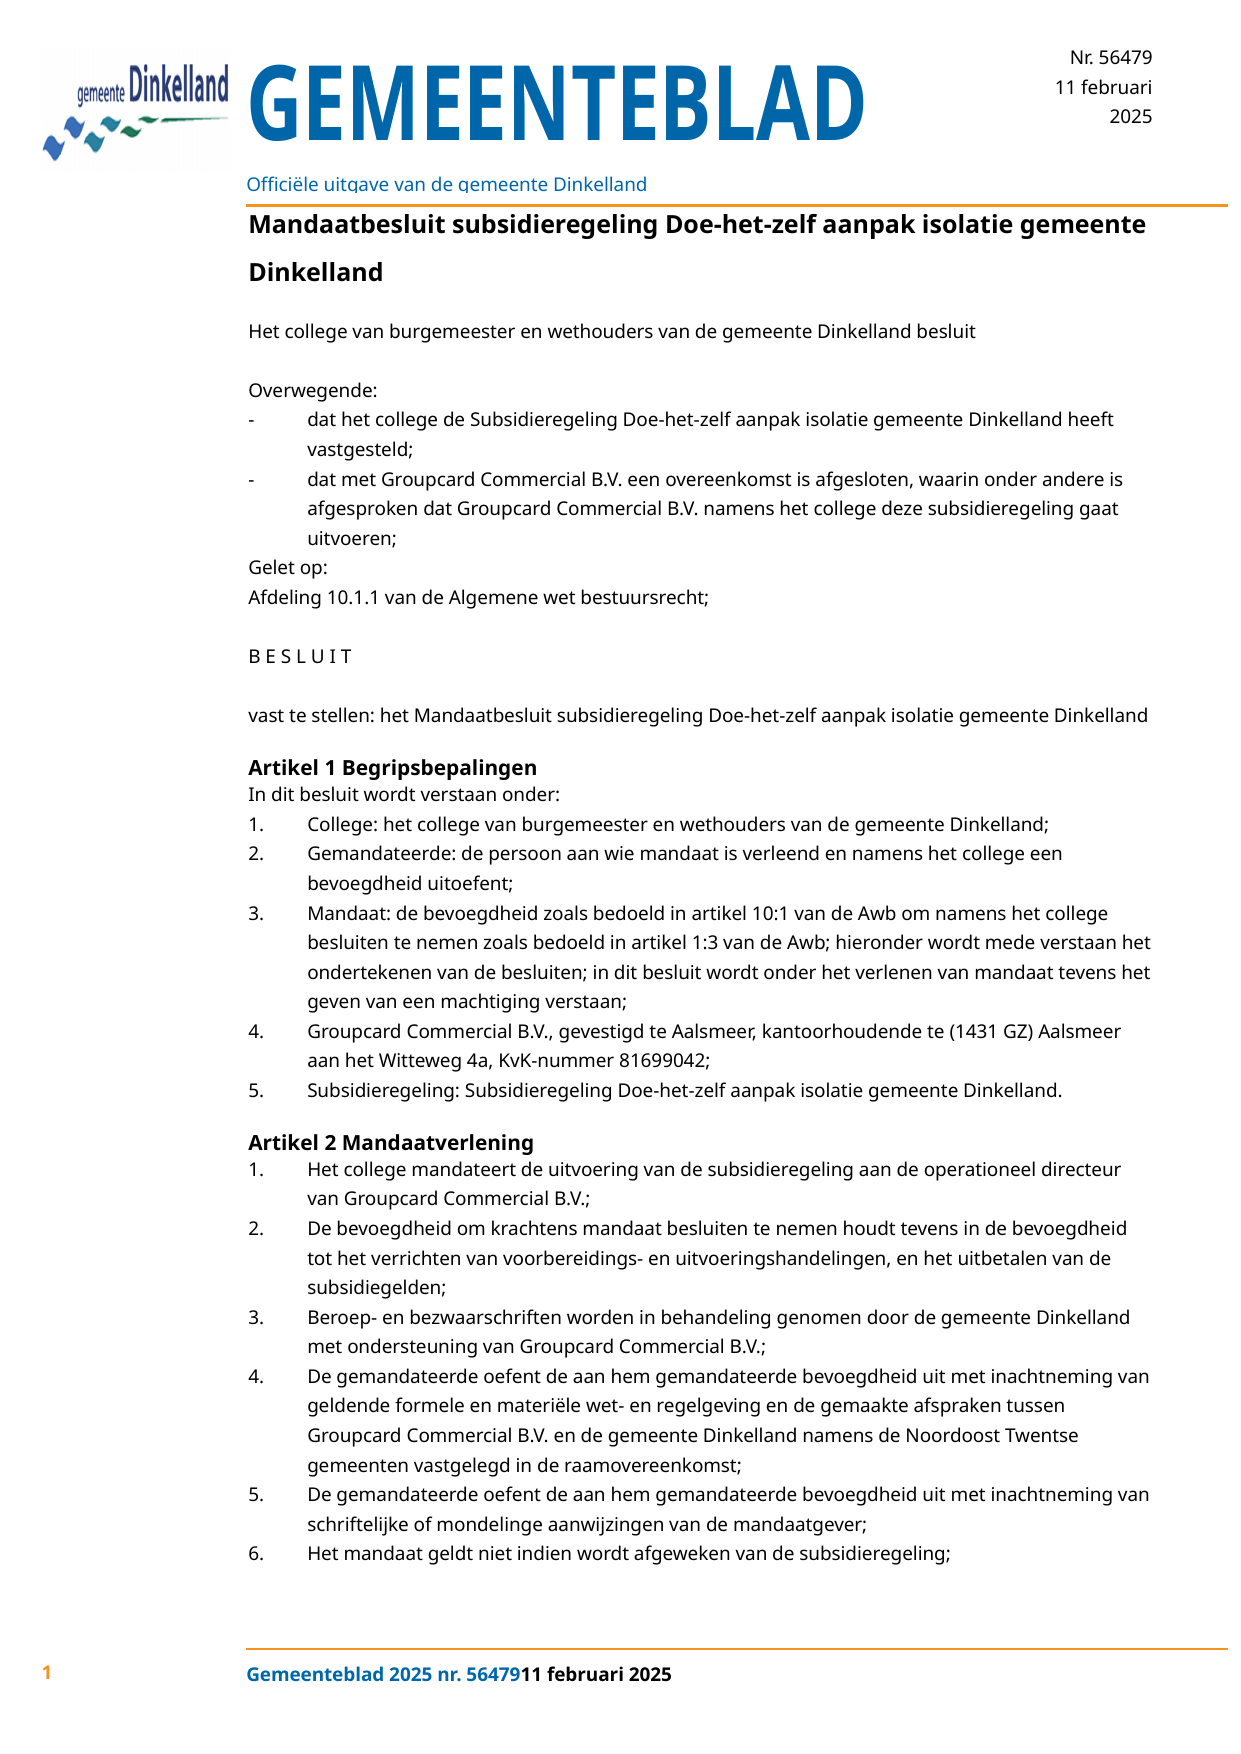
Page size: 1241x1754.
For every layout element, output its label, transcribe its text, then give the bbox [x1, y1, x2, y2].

picture [41, 47, 231, 172]
text vast te stellen: het Mandaatbesluit subsidieregeling Doe-het-zelf aanpak isolatie gemeente Dinkelland [248, 702, 1152, 728]
text Het college van burgemeester en wethouders van de gemeente Dinkelland besluit [248, 318, 1152, 344]
text B E S L U I T [248, 643, 1152, 669]
text Gelet op: [248, 554, 1152, 580]
text In dit besluit wordt verstaan onder: [248, 781, 1152, 807]
list Subsidieregeling: Subsidieregeling Doe-het-zelf aanpak isolatie gemeente Dinkelland. [248, 1077, 1152, 1103]
list Het college mandateert de uitvoering van de subsidieregeling aan de operationeel directeur van Groupcard Commercial B.V.; [248, 1156, 1152, 1211]
list De gemandateerde oefent de aan hem gemandateerde bevoegdheid uit met inachtneming van schriftelijke of mondelinge aanwijzingen van de mandaatgever; [248, 1481, 1152, 1537]
text Overwegende: [248, 377, 1152, 403]
list Gemandateerde: de persoon aan wie mandaat is verleend en namens het college een bevoegdheid uitoefent; [248, 841, 1152, 896]
list dat met Groupcard Commercial B.V. een overeenkomst is afgesloten, waarin onder andere is afgesproken dat Groupcard Commercial B.V. namens het college deze subsidieregeling gaat uitvoeren; [248, 466, 1152, 551]
list dat het college de Subsidieregeling Doe-het-zelf aanpak isolatie gemeente Dinkelland heeft vastgesteld; [248, 407, 1152, 462]
list De bevoegdheid om krachtens mandaat besluiten te nemen houdt tevens in de bevoegdheid tot het verrichten van voorbereidings- en uitvoeringshandelingen, en het uitbetalen van de subsidiegelden; [248, 1215, 1152, 1300]
text Artikel 1 Begripsbepalingen [248, 753, 1152, 781]
list De gemandateerde oefent de aan hem gemandateerde bevoegdheid uit met inachtneming van geldende formele en materiële wet- en regelgeving en de gemaakte afspraken tussen Groupcard Commercial B.V. en de gemeente Dinkelland namens de Noordoost Twentse gemeenten vastgelegd in de raamovereenkomst; [248, 1363, 1152, 1478]
list Groupcard Commercial B.V., gevestigd te Aalsmeer, kantoorhoudende te (1431 GZ) Aalsmeer aan het Witteweg 4a, KvK-nummer 81699042; [248, 1018, 1152, 1073]
text Artikel 2 Mandaatverlening [248, 1128, 1152, 1156]
list Mandaat: de bevoegdheid zoals bedoeld in artikel 10:1 van de Awb om namens het college besluiten te nemen zoals bedoeld in artikel 1:3 van de Awb; hieronder wordt mede verstaan het ondertekenen van de besluiten; in dit besluit wordt onder het verlenen van mandaat tevens het geven van een machtiging verstaan; [248, 900, 1152, 1014]
list Beroep- en bezwaarschriften worden in behandeling genomen door de gemeente Dinkelland met ondersteuning van Groupcard Commercial B.V.; [248, 1304, 1152, 1359]
list College: het college van burgemeester en wethouders van de gemeente Dinkelland; [248, 811, 1152, 837]
text Mandaatbesluit subsidieregeling Doe-het-zelf aanpak isolatie gemeente Dinkelland [248, 207, 1152, 288]
text Afdeling 10.1.1 van de Algemene wet bestuursrecht; [248, 584, 1152, 610]
list Het mandaat geldt niet indien wordt afgeweken van de subsidieregeling; [248, 1541, 1152, 1566]
